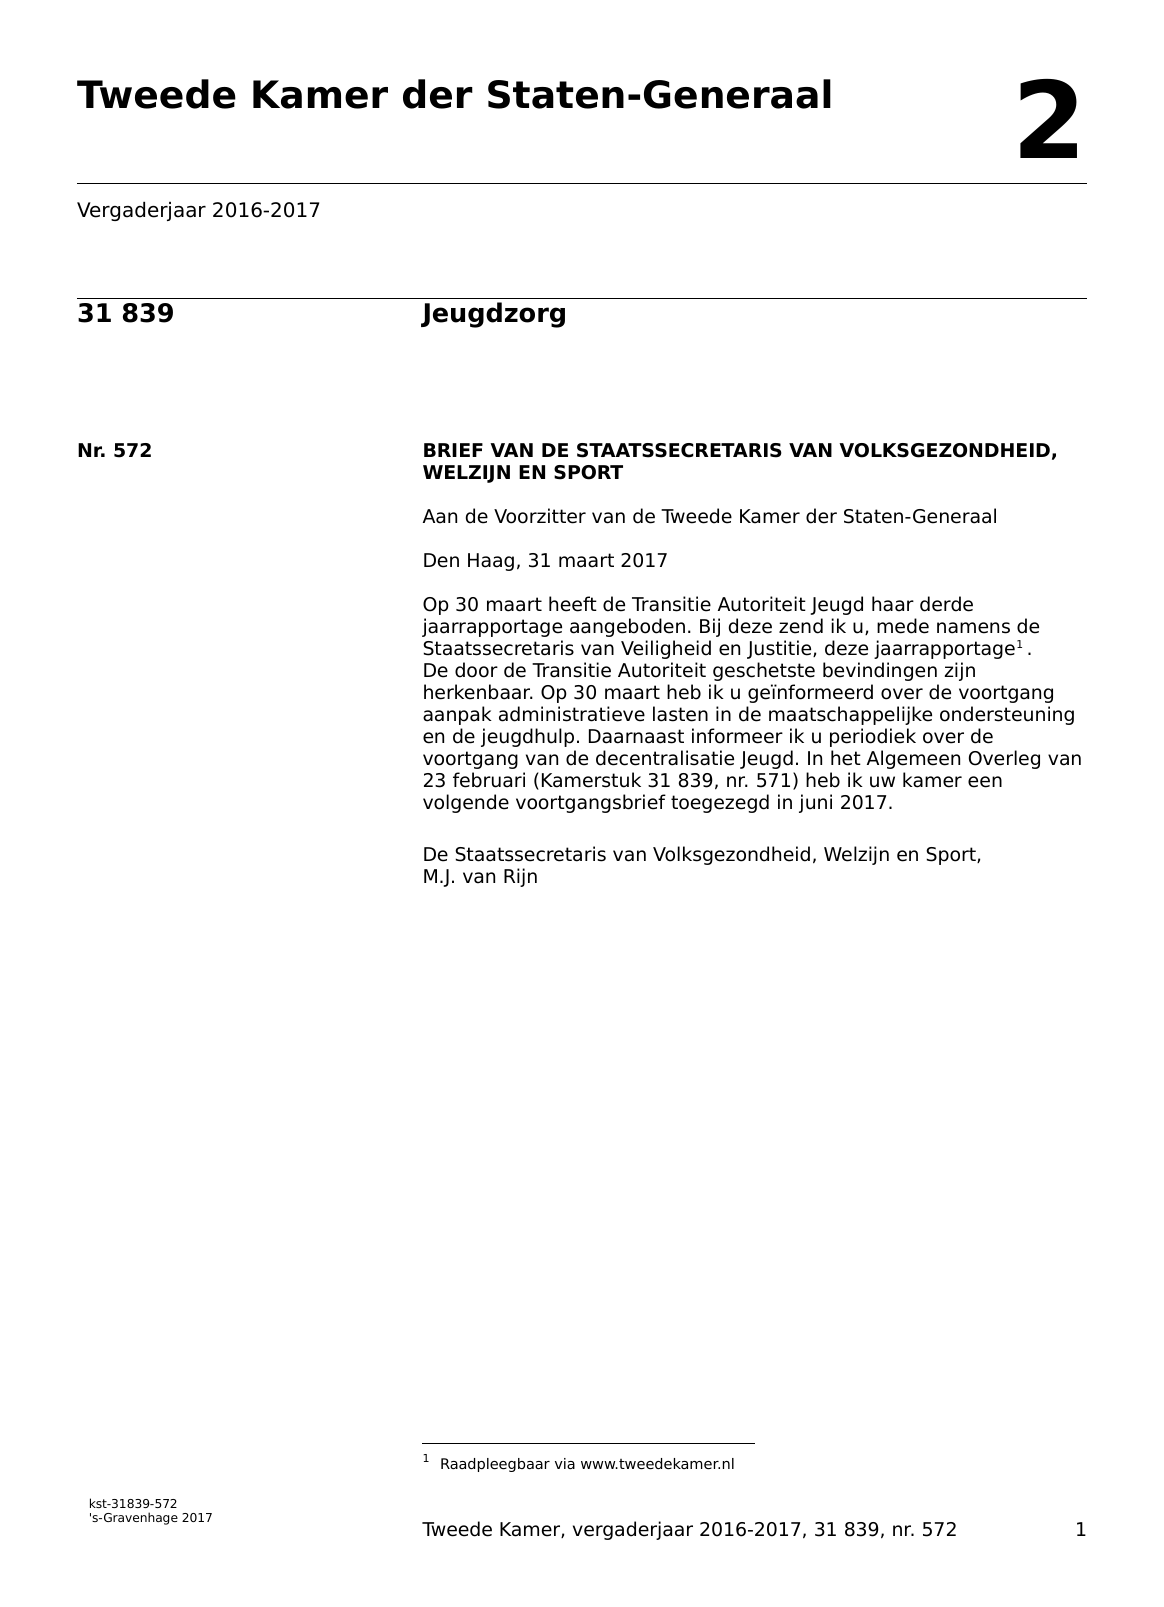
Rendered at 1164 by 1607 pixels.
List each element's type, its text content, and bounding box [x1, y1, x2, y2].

table_header Tweede Kamer der Staten-Generaal [77, 59, 886, 183]
text Den Haag, 31 maart 2017 [422, 550, 1087, 572]
text Raadpleegbaar via www.tweedekamer.nl [422, 1452, 1087, 1474]
subtitle 31 839 Jeugdzorg [77, 299, 1087, 329]
table_header 2 [886, 59, 1087, 183]
text Aan de Voorzitter van de Tweede Kamer der Staten-Generaal [422, 506, 1087, 528]
text Op 30 maart heeft de Transitie Autoriteit Jeugd haar derde jaarrapportage aangeboden. Bij deze zend ik u, mede namens de Staatssecretaris van Veiligheid en Justitie, deze jaarrapportage. [422, 594, 1087, 660]
text De Staatssecretaris van Volksgezondheid, Welzijn en Sport, M.J. van Rijn [422, 844, 1087, 888]
text De door de Transitie Autoriteit geschetste bevindingen zijn herkenbaar. Op 30 maart heb ik u geïnformeerd over de voortgang aanpak administratieve lasten in de maatschappelijke ondersteuning en de jeugdhulp. Daarnaast informeer ik u periodiek over de voortgang van de decentralisatie Jeugd. In het Algemeen Overleg van 23 februari (Kamerstuk 31 839, nr. 571) heb ik uw kamer een volgende voortgangsbrief toegezegd in juni 2017. [422, 660, 1087, 814]
table_cell Vergaderjaar 2016-2017 [77, 184, 1087, 298]
subtitle Nr. 572 BRIEF VAN DE STAATSSECRETARIS VAN VOLKSGEZONDHEID, WELZIJN EN SPORT [77, 440, 1087, 484]
text kst-31839-572 [88, 1497, 323, 1511]
text 's-Gravenhage 2017 [88, 1511, 323, 1525]
